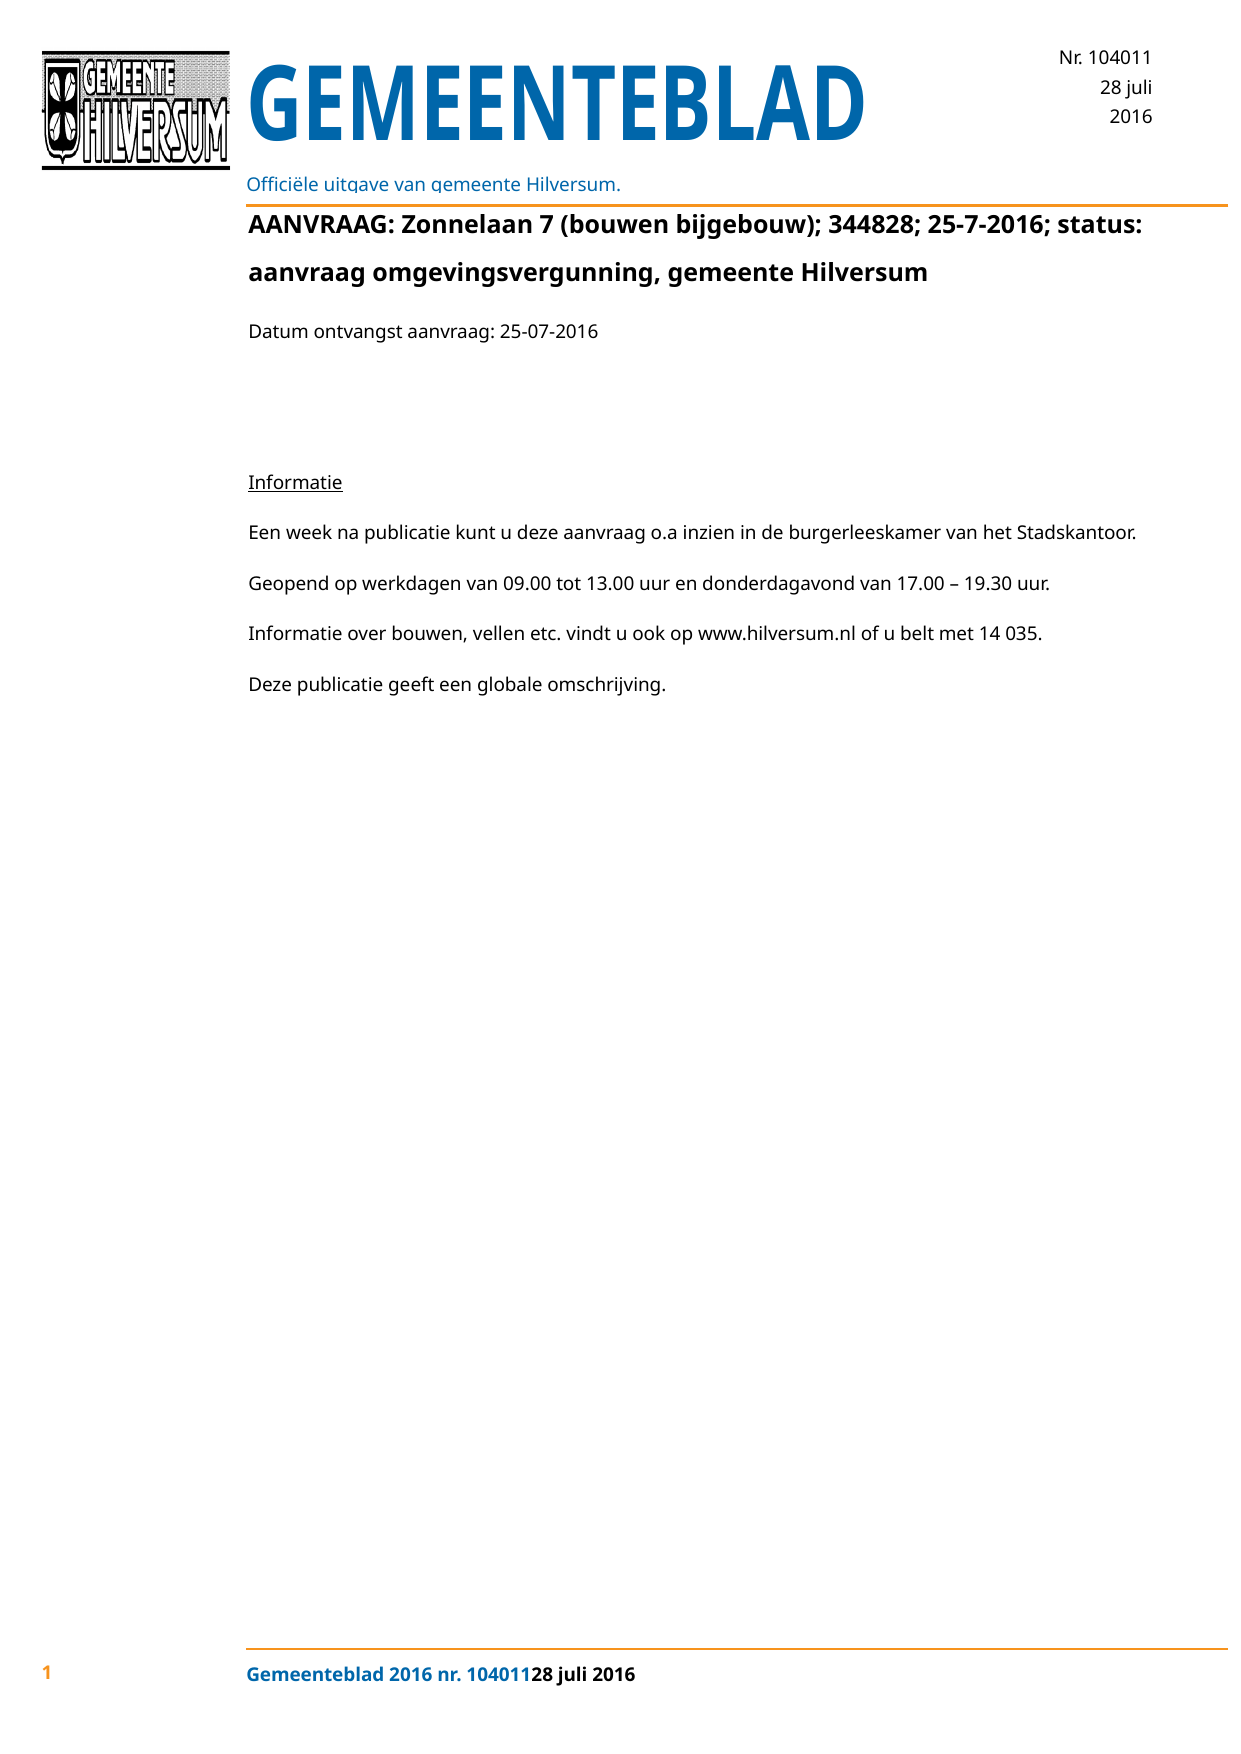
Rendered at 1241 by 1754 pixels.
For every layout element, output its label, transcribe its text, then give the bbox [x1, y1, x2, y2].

text Een week na publicatie kunt u deze aanvraag o.a inzien in de burgerleeskamer van het Stadskantoor. [248, 519, 1152, 545]
text Geopend op werkdagen van 09.00 tot 13.00 uur en donderdagavond van 17.00 – 19.30 uur. [248, 570, 1152, 596]
picture [41, 47, 231, 172]
text Informatie [248, 469, 1152, 495]
text Informatie over bouwen, vellen etc. vindt u ook op www.hilversum.nl of u belt met 14 035. [248, 620, 1152, 646]
text Datum ontvangst aanvraag: 25-07-2016 [248, 318, 1152, 344]
text AANVRAAG: Zonnelaan 7 (bouwen bijgebouw); 344828; 25-7-2016; status: aanvraag omgevingsvergunning, gemeente Hilversum [248, 207, 1152, 288]
text Deze publicatie geeft een globale omschrijving. [248, 671, 1152, 697]
